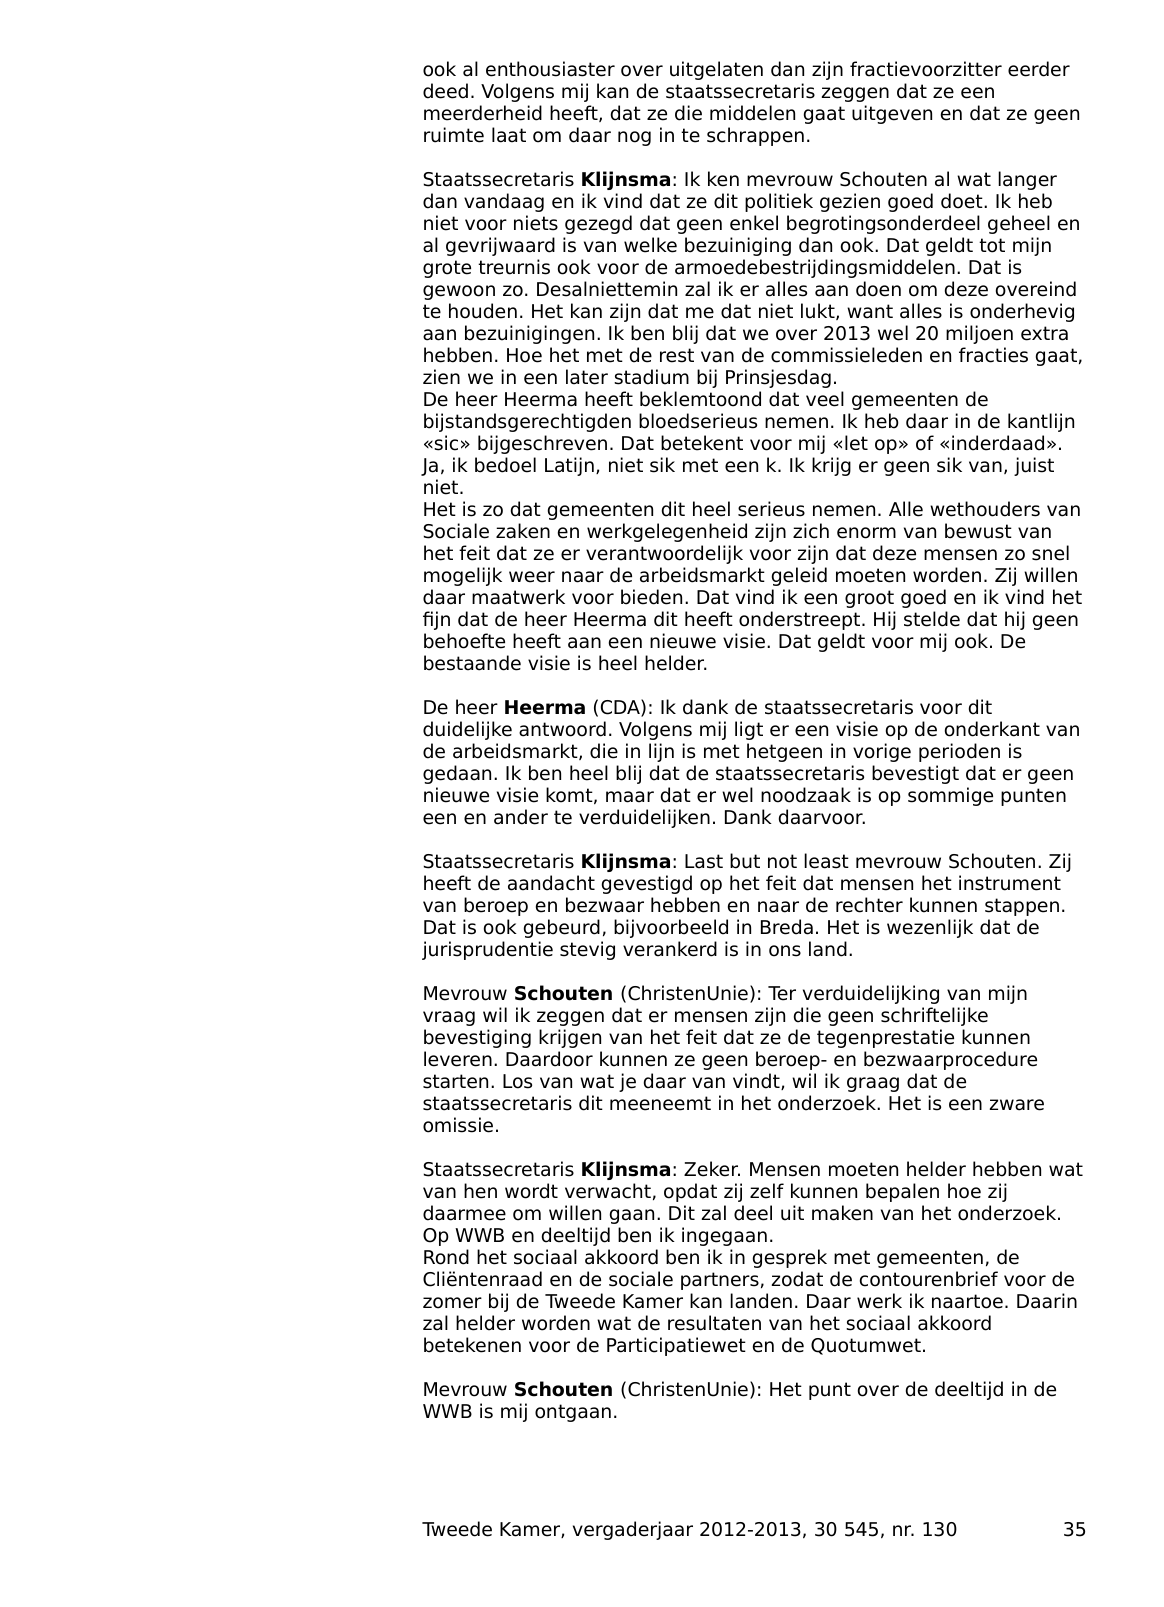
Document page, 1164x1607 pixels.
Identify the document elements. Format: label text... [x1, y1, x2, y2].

text Op WWB en deeltijd ben ik ingegaan. [422, 1225, 1087, 1247]
text De heer Heerma heeft beklemtoond dat veel gemeenten de bijstandsgerechtigden bloedserieus nemen. Ik heb daar in de kantlijn «sic» bijgeschreven. Dat betekent voor mij «let op» of «inderdaad». Ja, ik bedoel Latijn, niet sik met een k. Ik krijg er geen sik van, juist niet. [422, 389, 1087, 499]
text Staatssecretaris Klijnsma: Zeker. Mensen moeten helder hebben wat van hen wordt verwacht, opdat zij zelf kunnen bepalen hoe zij daarmee om willen gaan. Dit zal deel uit maken van het onderzoek. [422, 1159, 1087, 1225]
text Staatssecretaris Klijnsma: Ik ken mevrouw Schouten al wat langer dan vandaag en ik vind dat ze dit politiek gezien goed doet. Ik heb niet voor niets gezegd dat geen enkel begrotingsonderdeel geheel en al gevrijwaard is van welke bezuiniging dan ook. Dat geldt tot mijn grote treurnis ook voor de armoedebestrijdingsmiddelen. Dat is gewoon zo. Desalniettemin zal ik er alles aan doen om deze overeind te houden. Het kan zijn dat me dat niet lukt, want alles is onderhevig aan bezuinigingen. Ik ben blij dat we over 2013 wel 20 miljoen extra hebben. Hoe het met de rest van de commissieleden en fracties gaat, zien we in een later stadium bij Prinsjesdag. [422, 169, 1087, 389]
text ook al enthousiaster over uitgelaten dan zijn fractievoorzitter eerder deed. Volgens mij kan de staatssecretaris zeggen dat ze een meerderheid heeft, dat ze die middelen gaat uitgeven en dat ze geen ruimte laat om daar nog in te schrappen. [422, 59, 1087, 147]
text Rond het sociaal akkoord ben ik in gesprek met gemeenten, de Cliëntenraad en de sociale partners, zodat de contourenbrief voor de zomer bij de Tweede Kamer kan landen. Daar werk ik naartoe. Daarin zal helder worden wat de resultaten van het sociaal akkoord betekenen voor de Participatiewet en de Quotumwet. [422, 1247, 1087, 1357]
text De heer Heerma (CDA): Ik dank de staatssecretaris voor dit duidelijke antwoord. Volgens mij ligt er een visie op de onderkant van de arbeidsmarkt, die in lijn is met hetgeen in vorige perioden is gedaan. Ik ben heel blij dat de staatssecretaris bevestigt dat er geen nieuwe visie komt, maar dat er wel noodzaak is op sommige punten een en ander te verduidelijken. Dank daarvoor. [422, 697, 1087, 829]
text Het is zo dat gemeenten dit heel serieus nemen. Alle wethouders van Sociale zaken en werkgelegenheid zijn zich enorm van bewust van het feit dat ze er verantwoordelijk voor zijn dat deze mensen zo snel mogelijk weer naar de arbeidsmarkt geleid moeten worden. Zij willen daar maatwerk voor bieden. Dat vind ik een groot goed en ik vind het fijn dat de heer Heerma dit heeft onderstreept. Hij stelde dat hij geen behoefte heeft aan een nieuwe visie. Dat geldt voor mij ook. De bestaande visie is heel helder. [422, 499, 1087, 675]
text Mevrouw Schouten (ChristenUnie): Het punt over de deeltijd in de WWB is mij ontgaan. [422, 1379, 1087, 1423]
text Mevrouw Schouten (ChristenUnie): Ter verduidelijking van mijn vraag wil ik zeggen dat er mensen zijn die geen schriftelijke bevestiging krijgen van het feit dat ze de tegenprestatie kunnen leveren. Daardoor kunnen ze geen beroep- en bezwaarprocedure starten. Los van wat je daar van vindt, wil ik graag dat de staatssecretaris dit meeneemt in het onderzoek. Het is een zware omissie. [422, 983, 1087, 1137]
text Staatssecretaris Klijnsma: Last but not least mevrouw Schouten. Zij heeft de aandacht gevestigd op het feit dat mensen het instrument van beroep en bezwaar hebben en naar de rechter kunnen stappen. Dat is ook gebeurd, bijvoorbeeld in Breda. Het is wezenlijk dat de jurisprudentie stevig verankerd is in ons land. [422, 851, 1087, 961]
